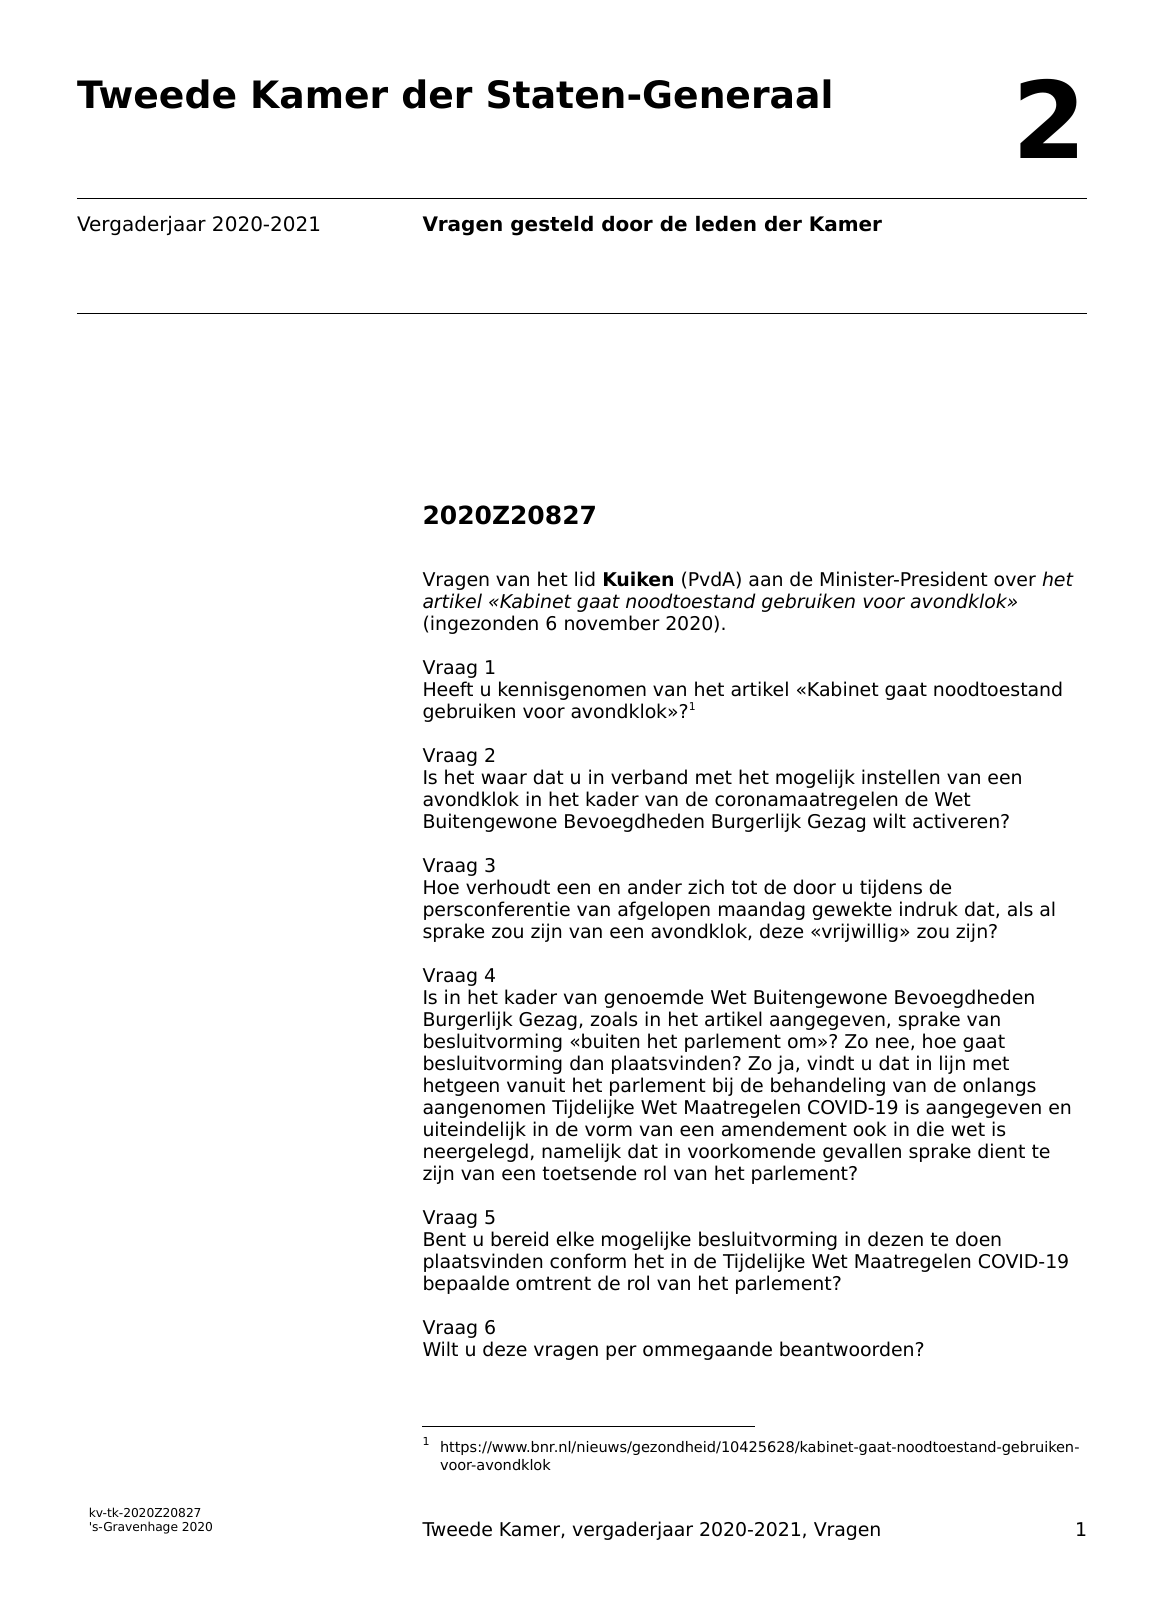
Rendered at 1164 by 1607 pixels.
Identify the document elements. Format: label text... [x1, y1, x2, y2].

text Wilt u deze vragen per ommegaande beantwoorden? [422, 1339, 1087, 1361]
text Vragen van het lid Kuiken (PvdA) aan de Minister-President over het artikel «Kabinet gaat noodtoestand gebruiken voor avondklok» (ingezonden 6 november 2020). [422, 569, 1087, 635]
text Vraag 6 [422, 1317, 1087, 1339]
text 2020Z20827 [422, 501, 1087, 531]
table_header 2 [886, 59, 1087, 198]
text Vraag 1 [422, 657, 1087, 679]
text kv-tk-2020Z20827 [88, 1506, 323, 1520]
text Vraag 2 [422, 745, 1087, 767]
text https://www.bnr.nl/nieuws/gezondheid/10425628/kabinet-gaat-noodtoestand-gebruiken-voor-avondklok [422, 1435, 1087, 1474]
text Hoe verhoudt een en ander zich tot de door u tijdens de persconferentie van afgelopen maandag gewekte indruk dat, als al sprake zou zijn van een avondklok, deze «vrijwillig» zou zijn? [422, 877, 1087, 943]
text Vraag 4 [422, 965, 1087, 987]
table_header Tweede Kamer der Staten-Generaal [77, 59, 886, 198]
text Is in het kader van genoemde Wet Buitengewone Bevoegdheden Burgerlijk Gezag, zoals in het artikel aangegeven, sprake van besluitvorming «buiten het parlement om»? Zo nee, hoe gaat besluitvorming dan plaatsvinden? Zo ja, vindt u dat in lijn met hetgeen vanuit het parlement bij de behandeling van de onlangs aangenomen Tijdelijke Wet Maatregelen COVID-19 is aangegeven en uiteindelijk in de vorm van een amendement ook in die wet is neergelegd, namelijk dat in voorkomende gevallen sprake dient te zijn van een toetsende rol van het parlement? [422, 987, 1087, 1185]
table_cell Vergaderjaar 2020-2021 [77, 199, 422, 313]
text Is het waar dat u in verband met het mogelijk instellen van een avondklok in het kader van de coronamaatregelen de Wet Buitengewone Bevoegdheden Burgerlijk Gezag wilt activeren? [422, 767, 1087, 833]
text Vraag 3 [422, 855, 1087, 877]
text Bent u bereid elke mogelijke besluitvorming in dezen te doen plaatsvinden conform het in de Tijdelijke Wet Maatregelen COVID-19 bepaalde omtrent de rol van het parlement? [422, 1229, 1087, 1295]
table_cell Vragen gesteld door de leden der Kamer [422, 199, 1087, 313]
text Vraag 5 [422, 1207, 1087, 1229]
text Heeft u kennisgenomen van het artikel «Kabinet gaat noodtoestand gebruiken voor avondklok»? [422, 679, 1087, 723]
text 's-Gravenhage 2020 [88, 1520, 323, 1534]
